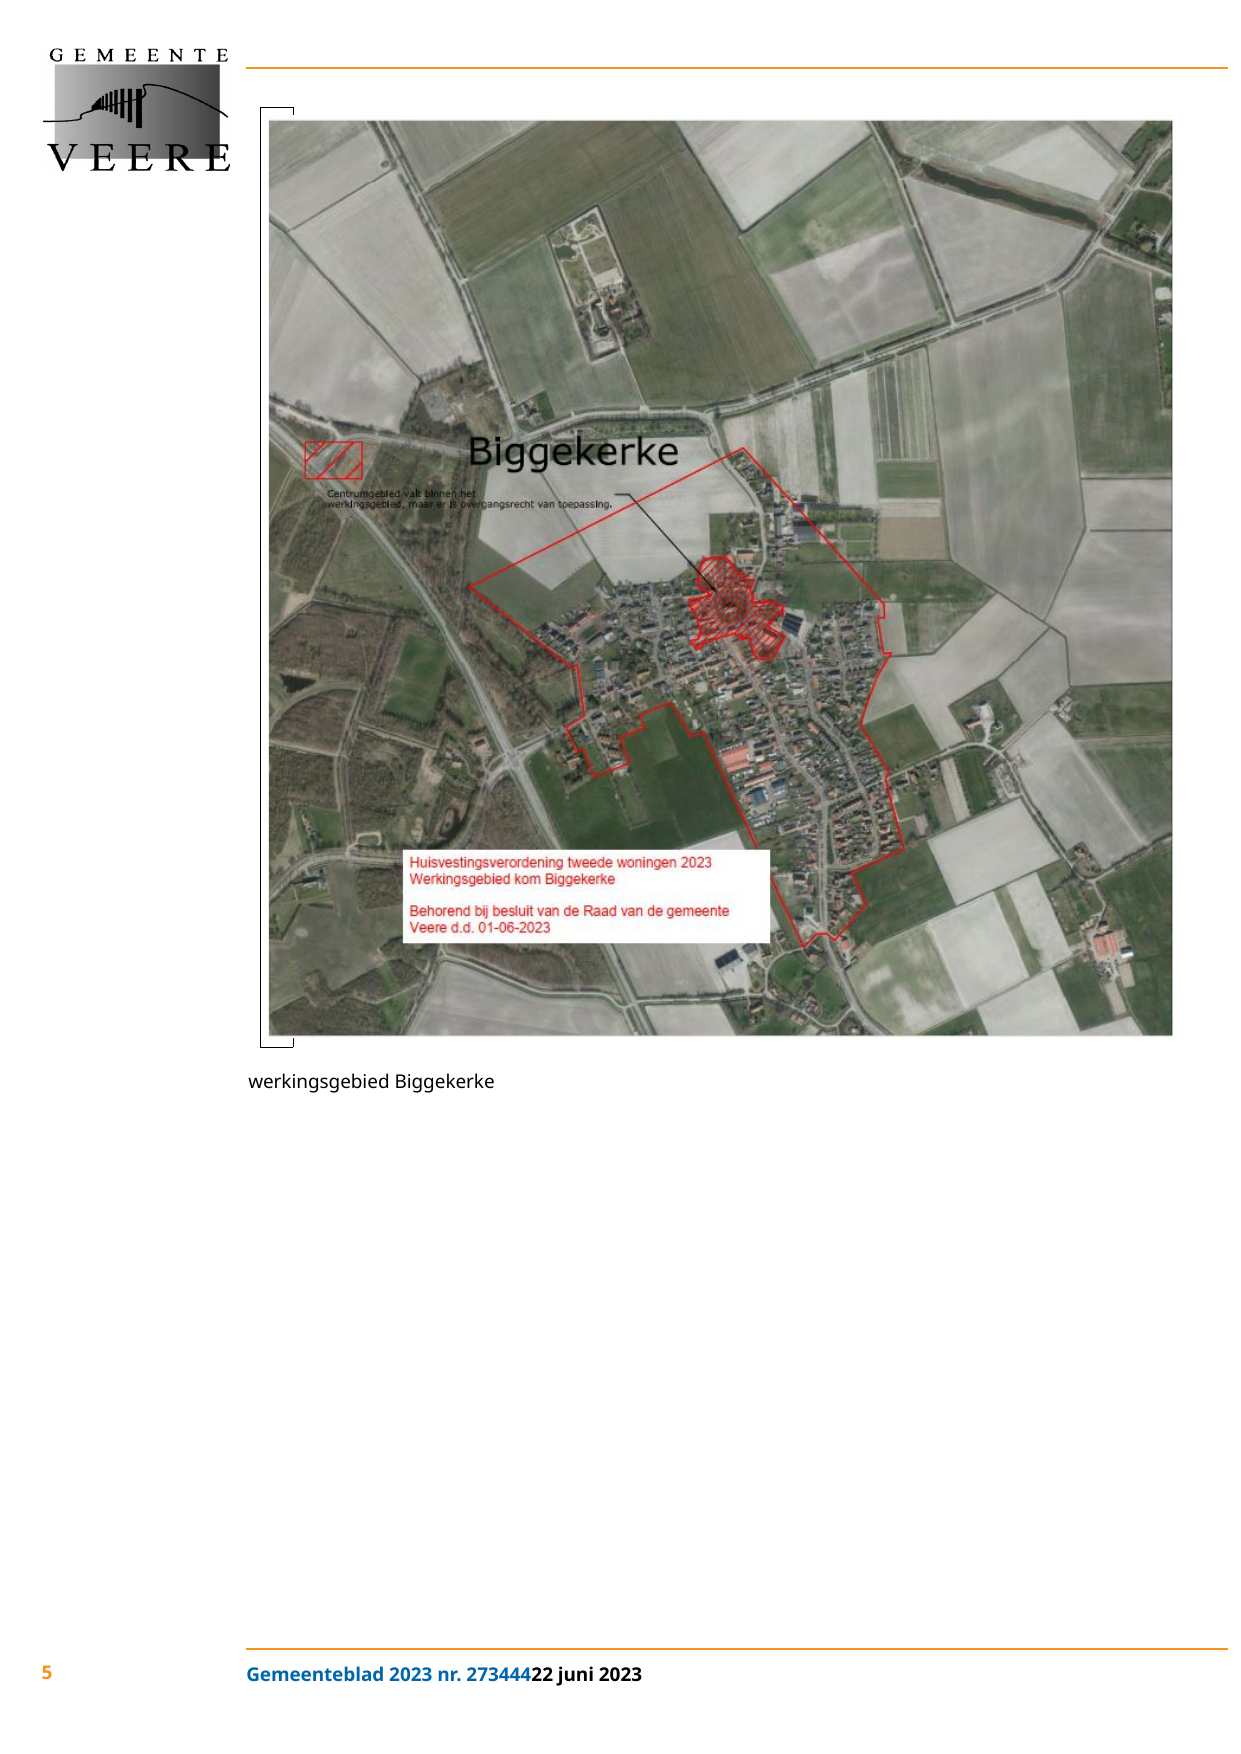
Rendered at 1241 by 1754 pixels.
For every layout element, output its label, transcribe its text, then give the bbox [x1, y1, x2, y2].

picture [41, 47, 231, 172]
text werkingsgebied Biggekerke [248, 1068, 1152, 1094]
picture [268, 115, 1173, 1038]
